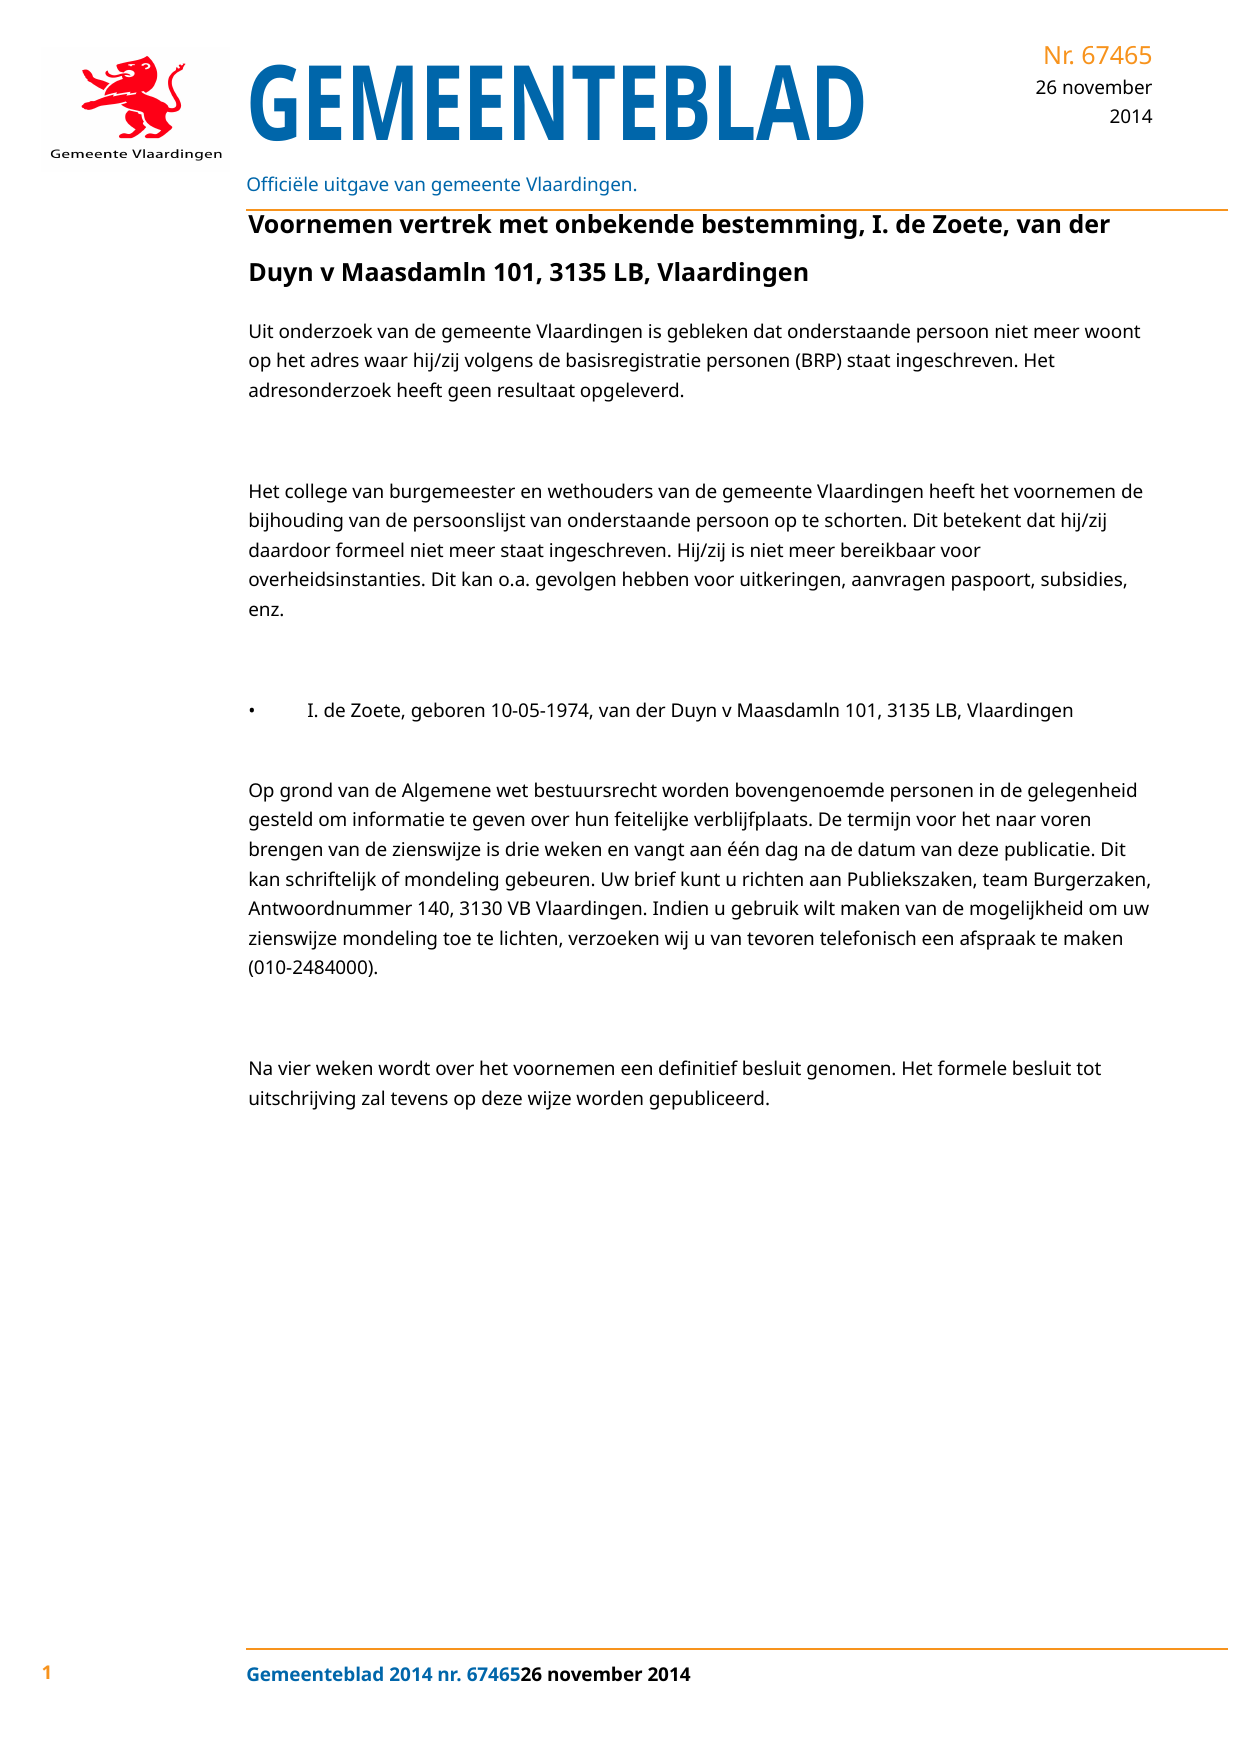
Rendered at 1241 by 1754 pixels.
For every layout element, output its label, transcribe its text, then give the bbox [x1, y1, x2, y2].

list I. de Zoete, geboren 10-05-1974, van der Duyn v Maasdamln 101, 3135 LB, Vlaardingen [248, 697, 1152, 723]
text Voornemen vertrek met onbekende bestemming, I. de Zoete, van der Duyn v Maasdamln 101, 3135 LB, Vlaardingen [248, 211, 1152, 288]
text Na vier weken wordt over het voornemen een definitief besluit genomen. Het formele besluit tot uitschrijving zal tevens op deze wijze worden gepubliceerd. [248, 1055, 1152, 1111]
text Uit onderzoek van de gemeente Vlaardingen is gebleken dat onderstaande persoon niet meer woont op het adres waar hij/zij volgens de basisregistratie personen (BRP) staat ingeschreven. Het adresonderzoek heeft geen resultaat opgeleverd. [248, 318, 1152, 403]
text Op grond van de Algemene wet bestuursrecht worden bovengenoemde personen in de gelegenheid gesteld om informatie te geven over hun feitelijke verblijfplaats. De termijn voor het naar voren brengen van de zienswijze is drie weken en vangt aan één dag na de datum van deze publicatie. Dit kan schriftelijk of mondeling gebeuren. Uw brief kunt u richten aan Publiekszaken, team Burgerzaken, Antwoordnummer 140, 3130 VB Vlaardingen. Indien u gebruik wilt maken van de mogelijkheid om uw zienswijze mondeling toe te lichten, verzoeken wij u van tevoren telefonisch een afspraak te maken (010-2484000). [248, 777, 1152, 980]
text Het college van burgemeester en wethouders van de gemeente Vlaardingen heeft het voornemen de bijhouding van de persoonslijst van onderstaande persoon op te schorten. Dit betekent dat hij/zij daardoor formeel niet meer staat ingeschreven. Hij/zij is niet meer bereikbaar voor overheidsinstanties. Dit kan o.a. gevolgen hebben voor uitkeringen, aanvragen paspoort, subsidies, enz. [248, 478, 1152, 622]
picture [41, 47, 231, 172]
